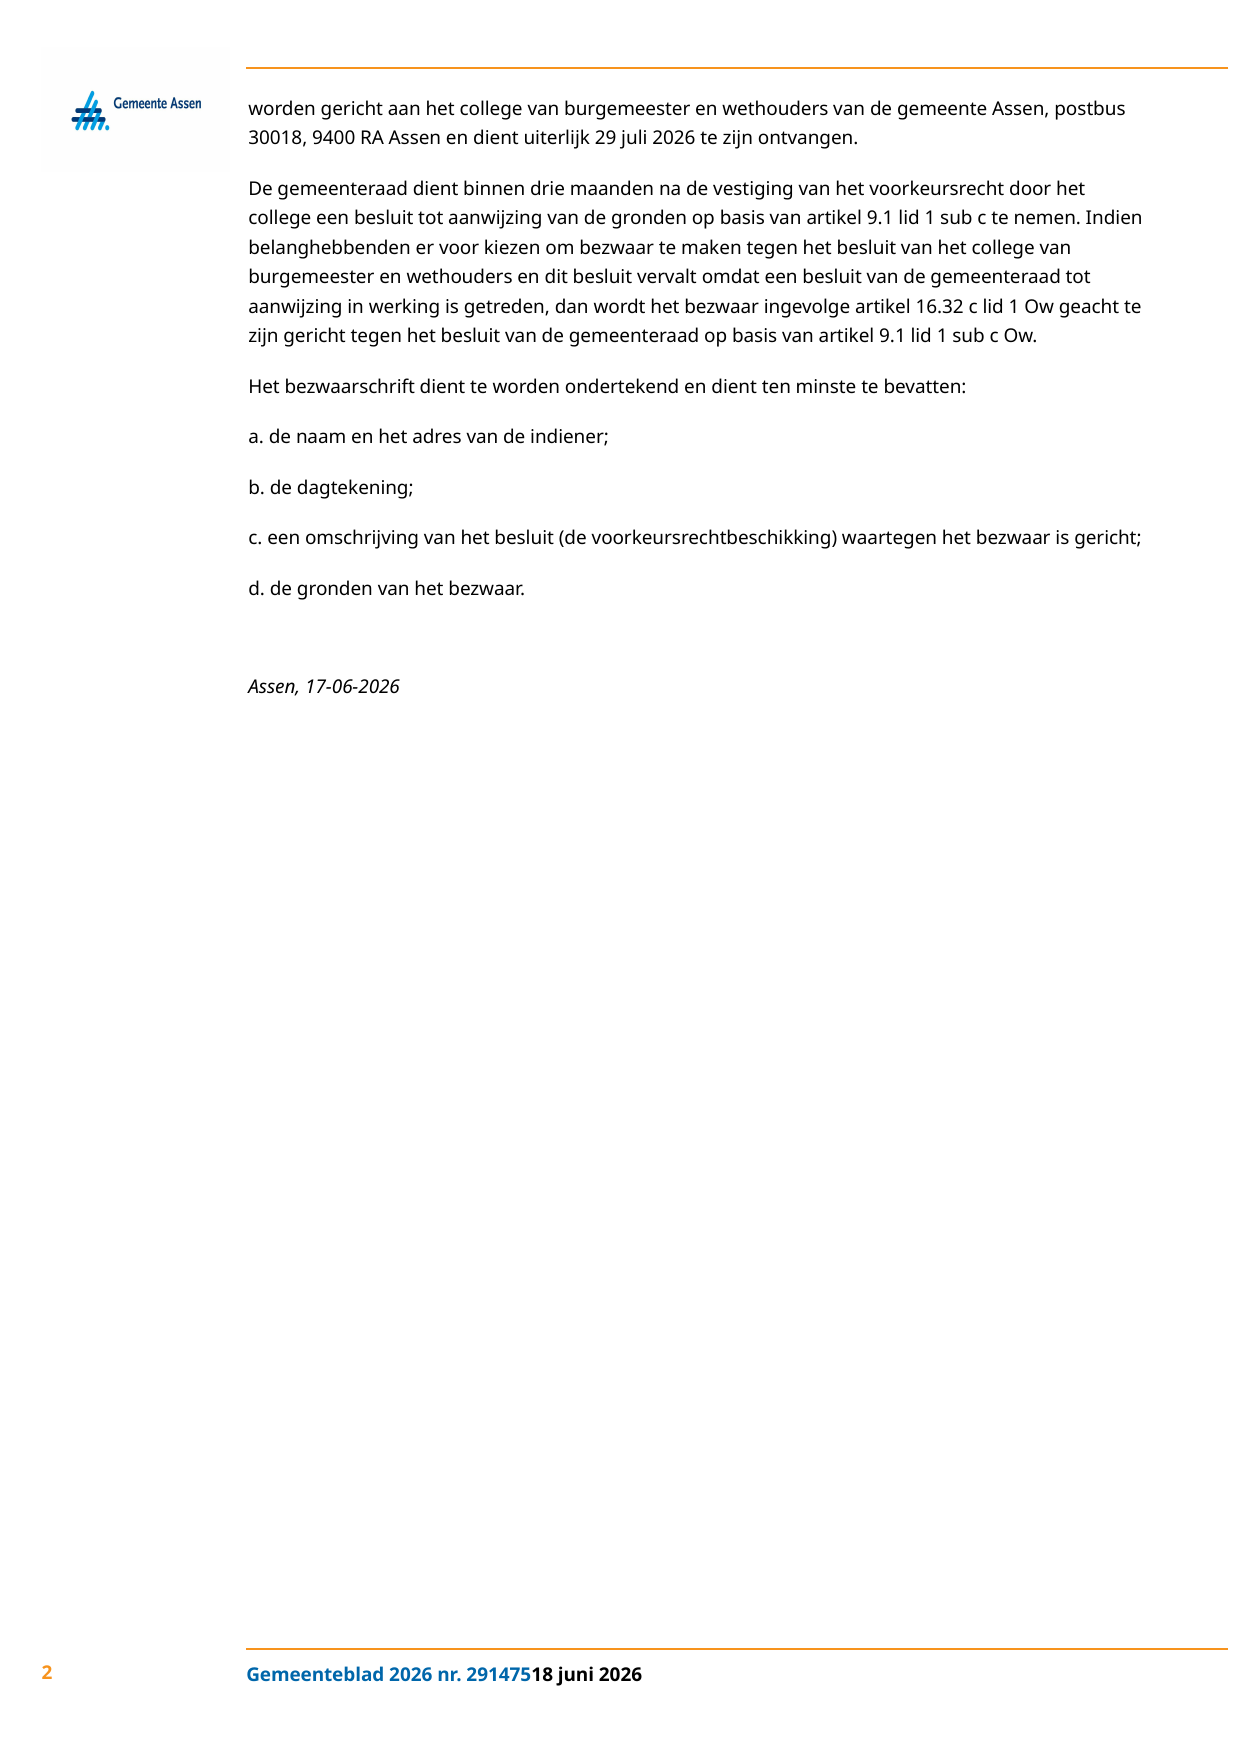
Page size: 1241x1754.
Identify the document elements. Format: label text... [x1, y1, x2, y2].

text De gemeenteraad dient binnen drie maanden na de vestiging van het voorkeursrecht door het college een besluit tot aanwijzing van de gronden op basis van artikel 9.1 lid 1 sub c te nemen. Indien belanghebbenden er voor kiezen om bezwaar te maken tegen het besluit van het college van burgemeester en wethouders en dit besluit vervalt omdat een besluit van de gemeenteraad tot aanwijzing in werking is getreden, dan wordt het bezwaar ingevolge artikel 16.32 c lid 1 Ow geacht te zijn gericht tegen het besluit van de gemeenteraad op basis van artikel 9.1 lid 1 sub c Ow. [248, 175, 1152, 348]
text d. de gronden van het bezwaar. [248, 575, 1152, 601]
text a. de naam en het adres van de indiener; [248, 423, 1152, 449]
text worden gericht aan het college van burgemeester en wethouders van de gemeente Assen, postbus 30018, 9400 RA Assen en dient uiterlijk 29 juli 2026 te zijn ontvangen. [248, 95, 1152, 150]
picture [41, 47, 231, 172]
text c. een omschrijving van het besluit (de voorkeursrechtbeschikking) waartegen het bezwaar is gericht; [248, 524, 1152, 550]
text Assen, 17-06-2026 [248, 673, 1152, 699]
text b. de dagtekening; [248, 474, 1152, 500]
text Het bezwaarschrift dient te worden ondertekend en dient ten minste te bevatten: [248, 373, 1152, 399]
